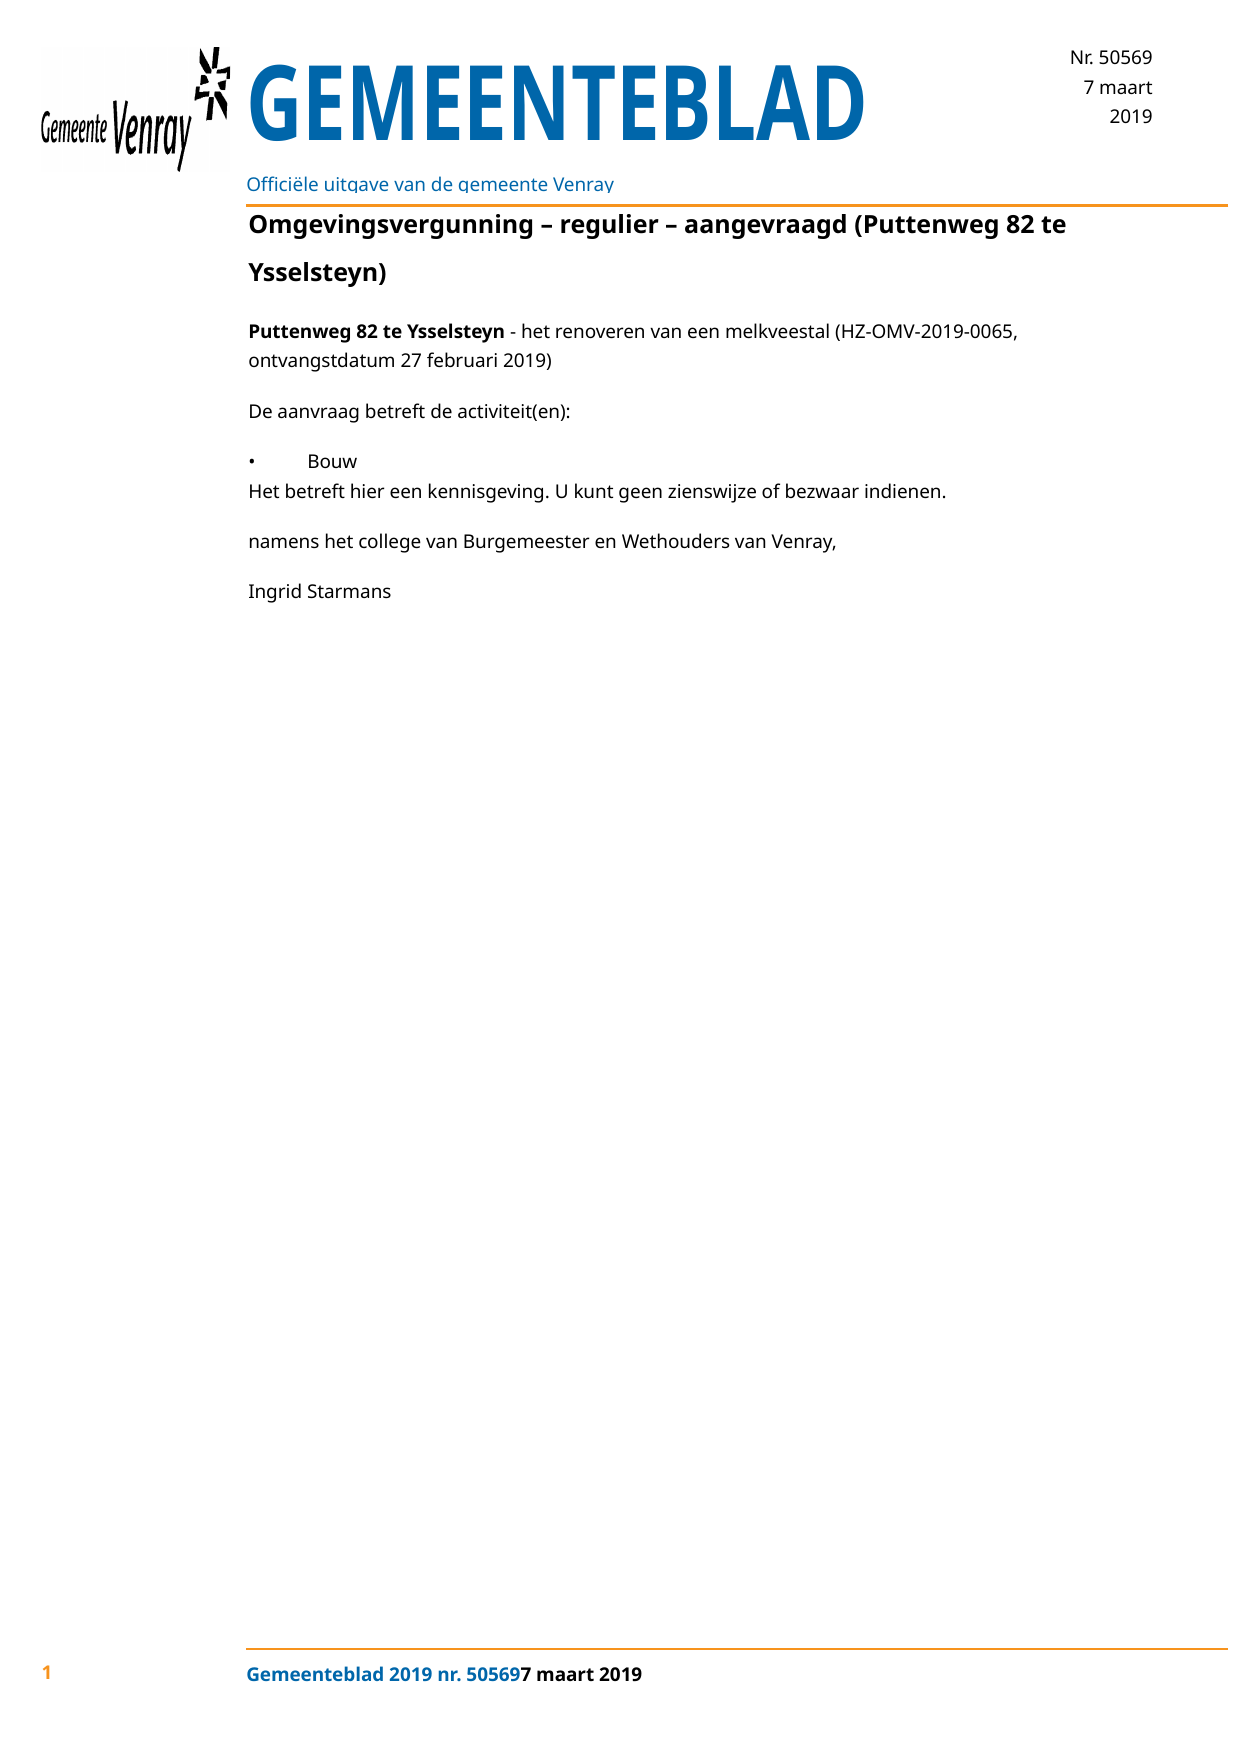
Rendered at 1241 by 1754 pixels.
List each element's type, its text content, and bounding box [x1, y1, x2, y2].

text Het betreft hier een kennisgeving. U kunt geen zienswijze of bezwaar indienen. [248, 478, 1152, 504]
text Ingrid Starmans [248, 579, 1152, 604]
picture [41, 47, 231, 172]
list Bouw [248, 448, 1152, 474]
text namens het college van Burgemeester en Wethouders van Venray, [248, 528, 1152, 554]
text Puttenweg 82 te Ysselsteyn - het renoveren van een melkveestal (HZ-OMV-2019-0065, ontvangstdatum 27 februari 2019) [248, 318, 1152, 373]
text Omgevingsvergunning – regulier – aangevraagd (Puttenweg 82 te Ysselsteyn) [248, 207, 1152, 288]
text De aanvraag betreft de activiteit(en): [248, 398, 1152, 424]
